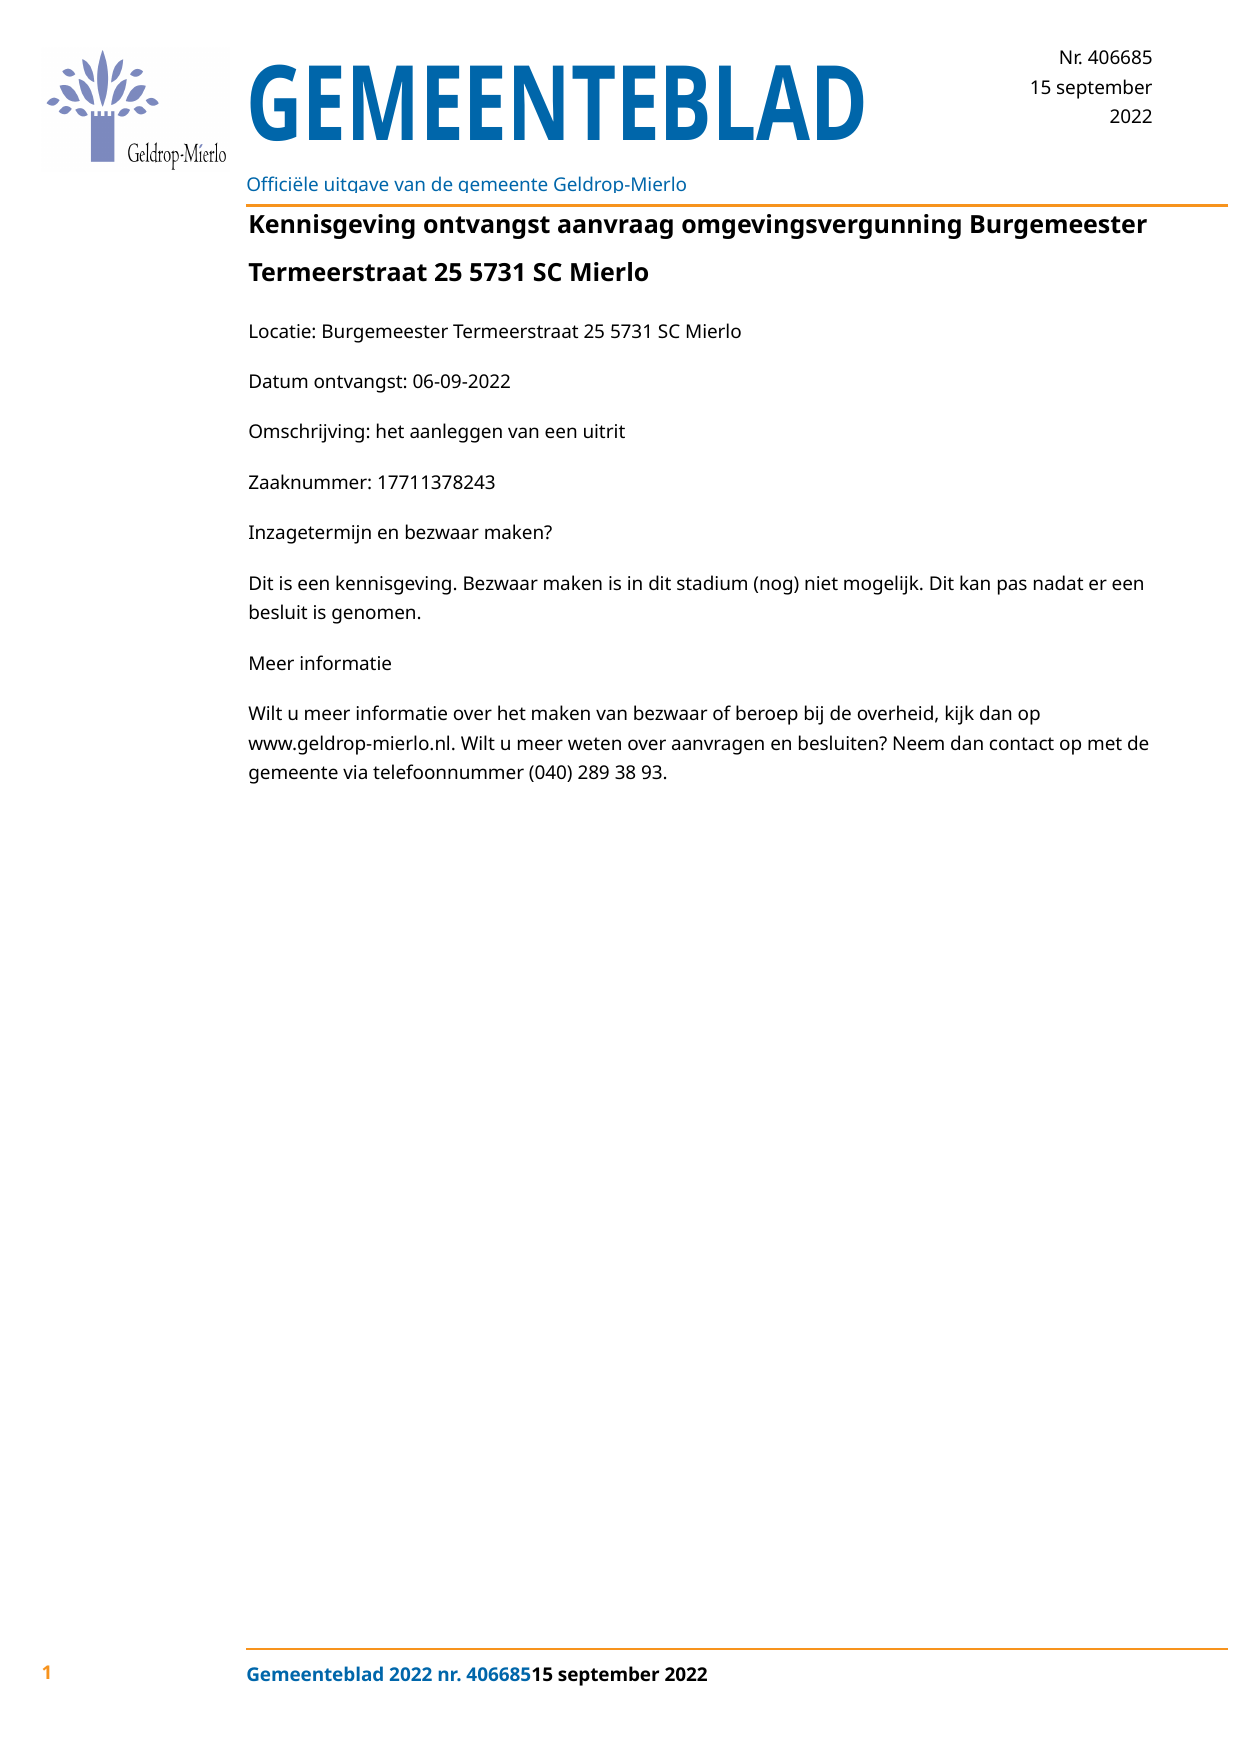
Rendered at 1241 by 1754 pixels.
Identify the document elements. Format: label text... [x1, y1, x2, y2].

text Zaaknummer: 17711378243 [248, 469, 1152, 495]
text Locatie: Burgemeester Termeerstraat 25 5731 SC Mierlo [248, 318, 1152, 344]
text Omschrijving: het aanleggen van een uitrit [248, 419, 1152, 444]
text Wilt u meer informatie over het maken van bezwaar of beroep bij de overheid, kijk dan op www.geldrop-mierlo.nl. Wilt u meer weten over aanvragen en besluiten? Neem dan contact op met de gemeente via telefoonnummer (040) 289 38 93. [248, 700, 1152, 785]
text Meer informatie [248, 650, 1152, 676]
text Inzagetermijn en bezwaar maken? [248, 519, 1152, 545]
picture [41, 47, 231, 172]
text Kennisgeving ontvangst aanvraag omgevingsvergunning Burgemeester Termeerstraat 25 5731 SC Mierlo [248, 207, 1152, 288]
text Datum ontvangst: 06-09-2022 [248, 368, 1152, 394]
text Dit is een kennisgeving. Bezwaar maken is in dit stadium (nog) niet mogelijk. Dit kan pas nadat er een besluit is genomen. [248, 570, 1152, 625]
